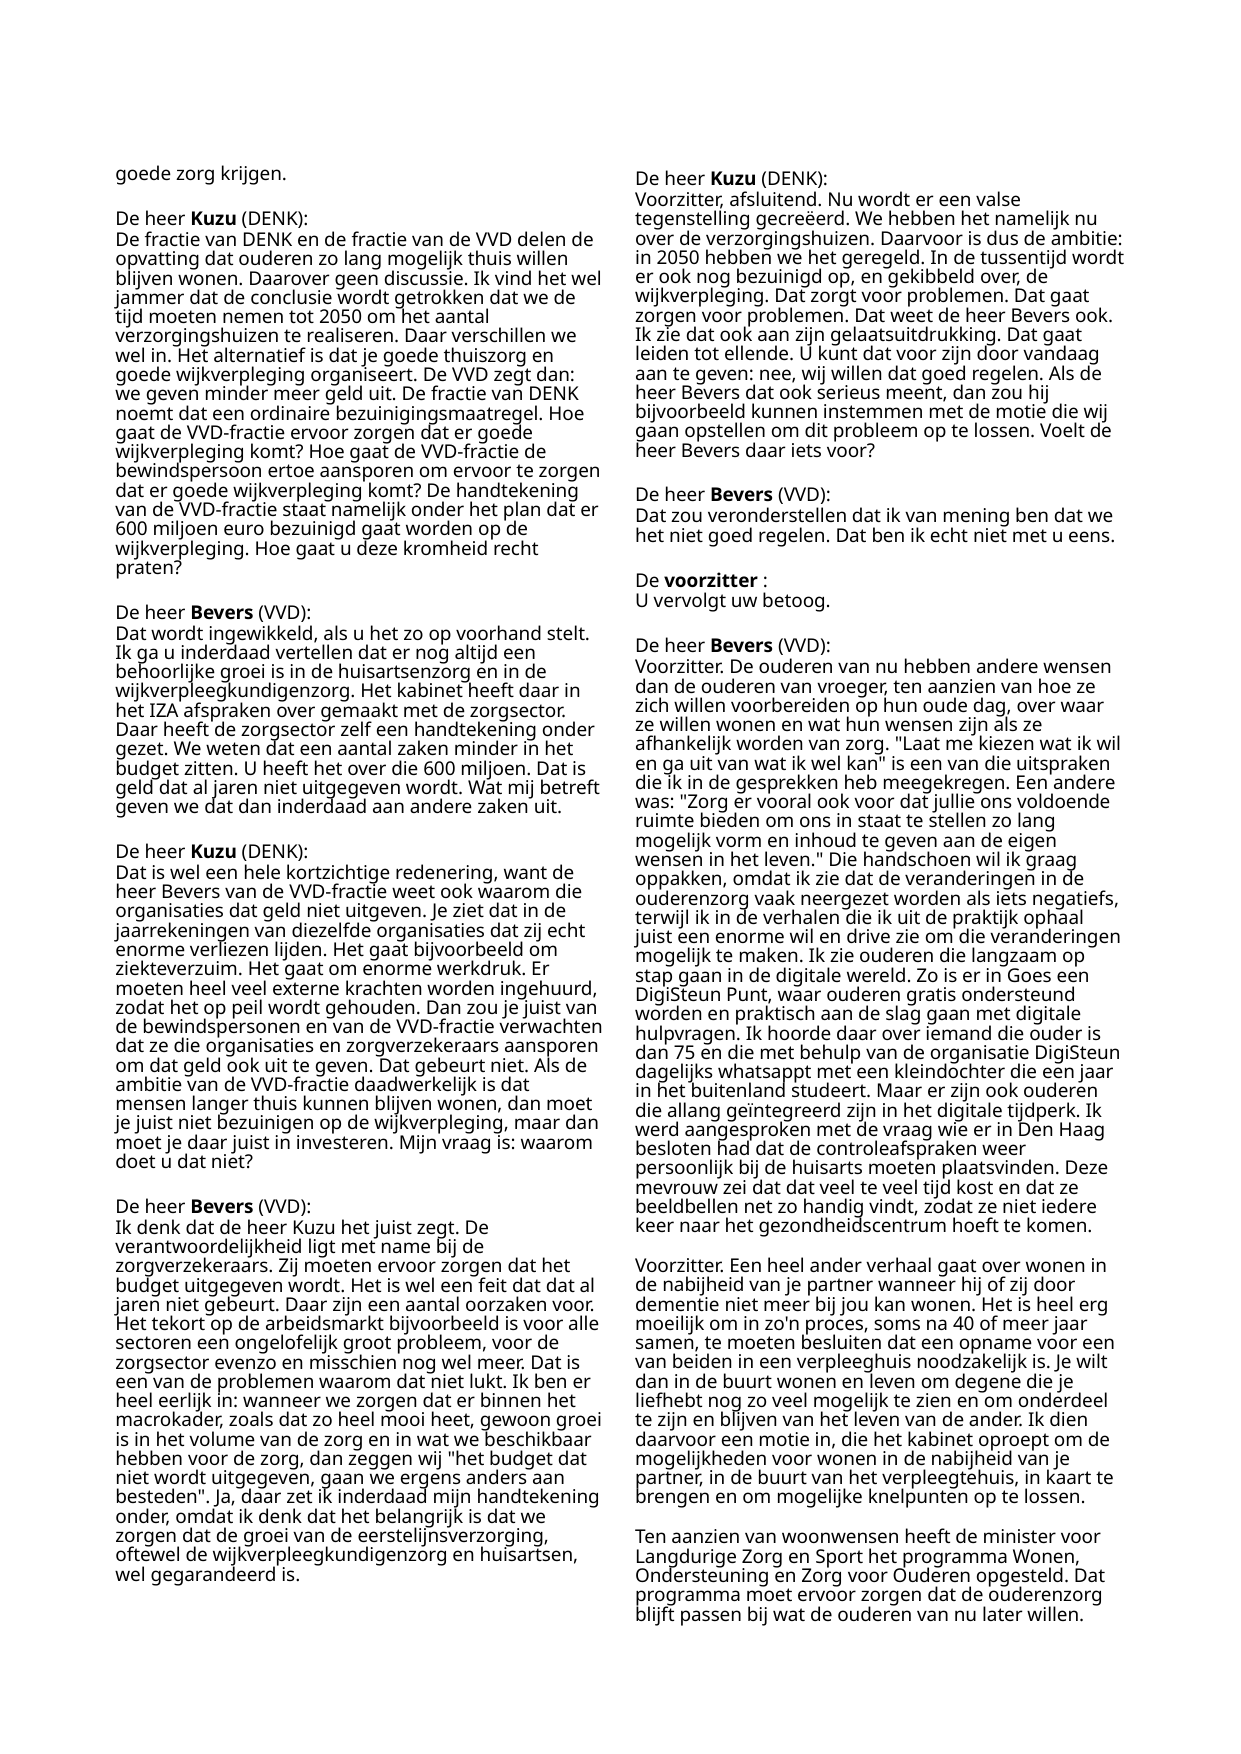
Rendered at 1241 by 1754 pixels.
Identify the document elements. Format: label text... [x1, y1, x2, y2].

text Dat wordt ingewikkeld, als u het zo op voorhand stelt. Ik ga u inderdaad vertellen dat er nog altijd een behoorlijke groei is in de huisartsenzorg en in de wijkverpleegkundigenzorg. Het kabinet heeft daar in het IZA afspraken over gemaakt met de zorgsector. Daar heeft de zorgsector zelf een handtekening onder gezet. We weten dat een aantal zaken minder in het budget zitten. U heeft het over die 600 miljoen. Dat is geld dat al jaren niet uitgegeven wordt. Wat mij betreft geven we dat dan inderdaad aan andere zaken uit. [115, 624, 605, 817]
text De voorzitter : [635, 567, 1125, 592]
text De fractie van DENK en de fractie van de VVD delen de opvatting dat ouderen zo lang mogelijk thuis willen blijven wonen. Daarover geen discussie. Ik vind het wel jammer dat de conclusie wordt getrokken dat we de tijd moeten nemen tot 2050 om het aantal verzorgingshuizen te realiseren. Daar verschillen we wel in. Het alternatief is dat je goede thuiszorg en goede wijkverpleging organiseert. De VVD zegt dan: we geven minder meer geld uit. De fractie van DENK noemt dat een ordinaire bezuinigingsmaatregel. Hoe gaat de VVD-fractie ervoor zorgen dat er goede wijkverpleging komt? Hoe gaat de VVD-fractie de bewindspersoon ertoe aansporen om ervoor te zorgen dat er goede wijkverpleging komt? De handtekening van de VVD-fractie staat namelijk onder het plan dat er 600 miljoen euro bezuinigd gaat worden op de wijkverpleging. Hoe gaat u deze kromheid recht praten? [115, 231, 605, 578]
text Ik denk dat de heer Kuzu het juist zegt. De verantwoordelijkheid ligt met name bij de zorgverzekeraars. Zij moeten ervoor zorgen dat het budget uitgegeven wordt. Het is wel een feit dat dat al jaren niet gebeurt. Daar zijn een aantal oorzaken voor. Het tekort op de arbeidsmarkt bijvoorbeeld is voor alle sectoren een ongelofelijk groot probleem, voor de zorgsector evenzo en misschien nog wel meer. Dat is een van de problemen waarom dat niet lukt. Ik ben er heel eerlijk in: wanneer we zorgen dat er binnen het macrokader, zoals dat zo heel mooi heet, gewoon groei is in het volume van de zorg en in wat we beschikbaar hebben voor de zorg, dan zeggen wij "het budget dat niet wordt uitgegeven, gaan we ergens anders aan besteden". Ja, daar zet ik inderdaad mijn handtekening onder, omdat ik denk dat het belangrijk is dat we zorgen dat de groei van de eerstelijnsverzorging, oftewel de wijkverpleegkundigenzorg en huisartsen, wel gegarandeerd is. [115, 1219, 605, 1585]
text Ten aanzien van woonwensen heeft de minister voor Langdurige Zorg en Sport het programma Wonen, Ondersteuning en Zorg voor Ouderen opgesteld. Dat programma moet ervoor zorgen dat de ouderenzorg blijft passen bij wat de ouderen van nu later willen. [635, 1528, 1125, 1625]
text Voorzitter. De ouderen van nu hebben andere wensen dan de ouderen van vroeger, ten aanzien van hoe ze zich willen voorbereiden op hun oude dag, over waar ze willen wonen en wat hun wensen zijn als ze afhankelijk worden van zorg. "Laat me kiezen wat ik wil en ga uit van wat ik wel kan" is een van die uitspraken die ik in de gesprekken heb meegekregen. Een andere was: "Zorg er vooral ook voor dat jullie ons voldoende ruimte bieden om ons in staat te stellen zo lang mogelijk vorm en inhoud te geven aan de eigen wensen in het leven." Die handschoen wil ik graag oppakken, omdat ik zie dat de veranderingen in de ouderenzorg vaak neergezet worden als iets negatiefs, terwijl ik in de verhalen die ik uit de praktijk ophaal juist een enorme wil en drive zie om die veranderingen mogelijk te maken. Ik zie ouderen die langzaam op stap gaan in de digitale wereld. Zo is er in Goes een DigiSteun Punt, waar ouderen gratis ondersteund worden en praktisch aan de slag gaan met digitale hulpvragen. Ik hoorde daar over iemand die ouder is dan 75 en die met behulp van de organisatie DigiSteun dagelijks whatsappt met een kleindochter die een jaar in het buitenland studeert. Maar er zijn ook ouderen die allang geïntegreerd zijn in het digitale tijdperk. Ik werd aangesproken met de vraag wie er in Den Haag besloten had dat de controleafspraken weer persoonlijk bij de huisarts moeten plaatsvinden. Deze mevrouw zei dat dat veel te veel tijd kost en dat ze beeldbellen net zo handig vindt, zodat ze niet iedere keer naar het gezondheidscentrum hoeft te komen. [635, 658, 1125, 1236]
text De heer Bevers (VVD): [635, 482, 1125, 507]
text Dat is wel een hele kortzichtige redenering, want de heer Bevers van de VVD-fractie weet ook waarom die organisaties dat geld niet uitgeven. Je ziet dat in de jaarrekeningen van diezelfde organisaties dat zij echt enorme verliezen lijden. Het gaat bijvoorbeeld om ziekteverzuim. Het gaat om enorme werkdruk. Er moeten heel veel externe krachten worden ingehuurd, zodat het op peil wordt gehouden. Dan zou je juist van de bewindspersonen en van de VVD-fractie verwachten dat ze die organisaties en zorgverzekeraars aansporen om dat geld ook uit te geven. Dat gebeurt niet. Als de ambitie van de VVD-fractie daadwerkelijk is dat mensen langer thuis kunnen blijven wonen, dan moet je juist niet bezuinigen op de wijkverpleging, maar dan moet je daar juist in investeren. Mijn vraag is: waarom doet u dat niet? [115, 864, 605, 1172]
text Voorzitter. Een heel ander verhaal gaat over wonen in de nabijheid van je partner wanneer hij of zij door dementie niet meer bij jou kan wonen. Het is heel erg moeilijk om in zo'n proces, soms na 40 of meer jaar samen, te moeten besluiten dat een opname voor een van beiden in een verpleeghuis noodzakelijk is. Je wilt dan in de buurt wonen en leven om degene die je liefhebt nog zo veel mogelijk te zien en om onderdeel te zijn en blijven van het leven van de ander. Ik dien daarvoor een motie in, die het kabinet oproept om de mogelijkheden voor wonen in de nabijheid van je partner, in de buurt van het verpleegtehuis, in kaart te brengen en om mogelijke knelpunten op te lossen. [635, 1257, 1125, 1508]
text Voorzitter, afsluitend. Nu wordt er een valse tegenstelling gecreëerd. We hebben het namelijk nu over de verzorgingshuizen. Daarvoor is dus de ambitie: in 2050 hebben we het geregeld. In de tussentijd wordt er ook nog bezuinigd op, en gekibbeld over, de wijkverpleging. Dat zorgt voor problemen. Dat gaat zorgen voor problemen. Dat weet de heer Bevers ook. Ik zie dat ook aan zijn gelaatsuitdrukking. Dat gaat leiden tot ellende. U kunt dat voor zijn door vandaag aan te geven: nee, wij willen dat goed regelen. Als de heer Bevers dat ook serieus meent, dan zou hij bijvoorbeeld kunnen instemmen met de motie die wij gaan opstellen om dit probleem op te lossen. Voelt de heer Bevers daar iets voor? [635, 191, 1125, 461]
text De heer Bevers (VVD): [635, 633, 1125, 658]
text De heer Kuzu (DENK): [635, 165, 1125, 191]
text goede zorg krijgen. [115, 165, 605, 184]
text De heer Bevers (VVD): [115, 599, 605, 624]
text De heer Kuzu (DENK): [115, 205, 605, 231]
text Dat zou veronderstellen dat ik van mening ben dat we het niet goed regelen. Dat ben ik echt niet met u eens. [635, 507, 1125, 546]
text U vervolgt uw betoog. [635, 592, 1125, 612]
text De heer Kuzu (DENK): [115, 838, 605, 864]
text De heer Bevers (VVD): [115, 1193, 605, 1219]
